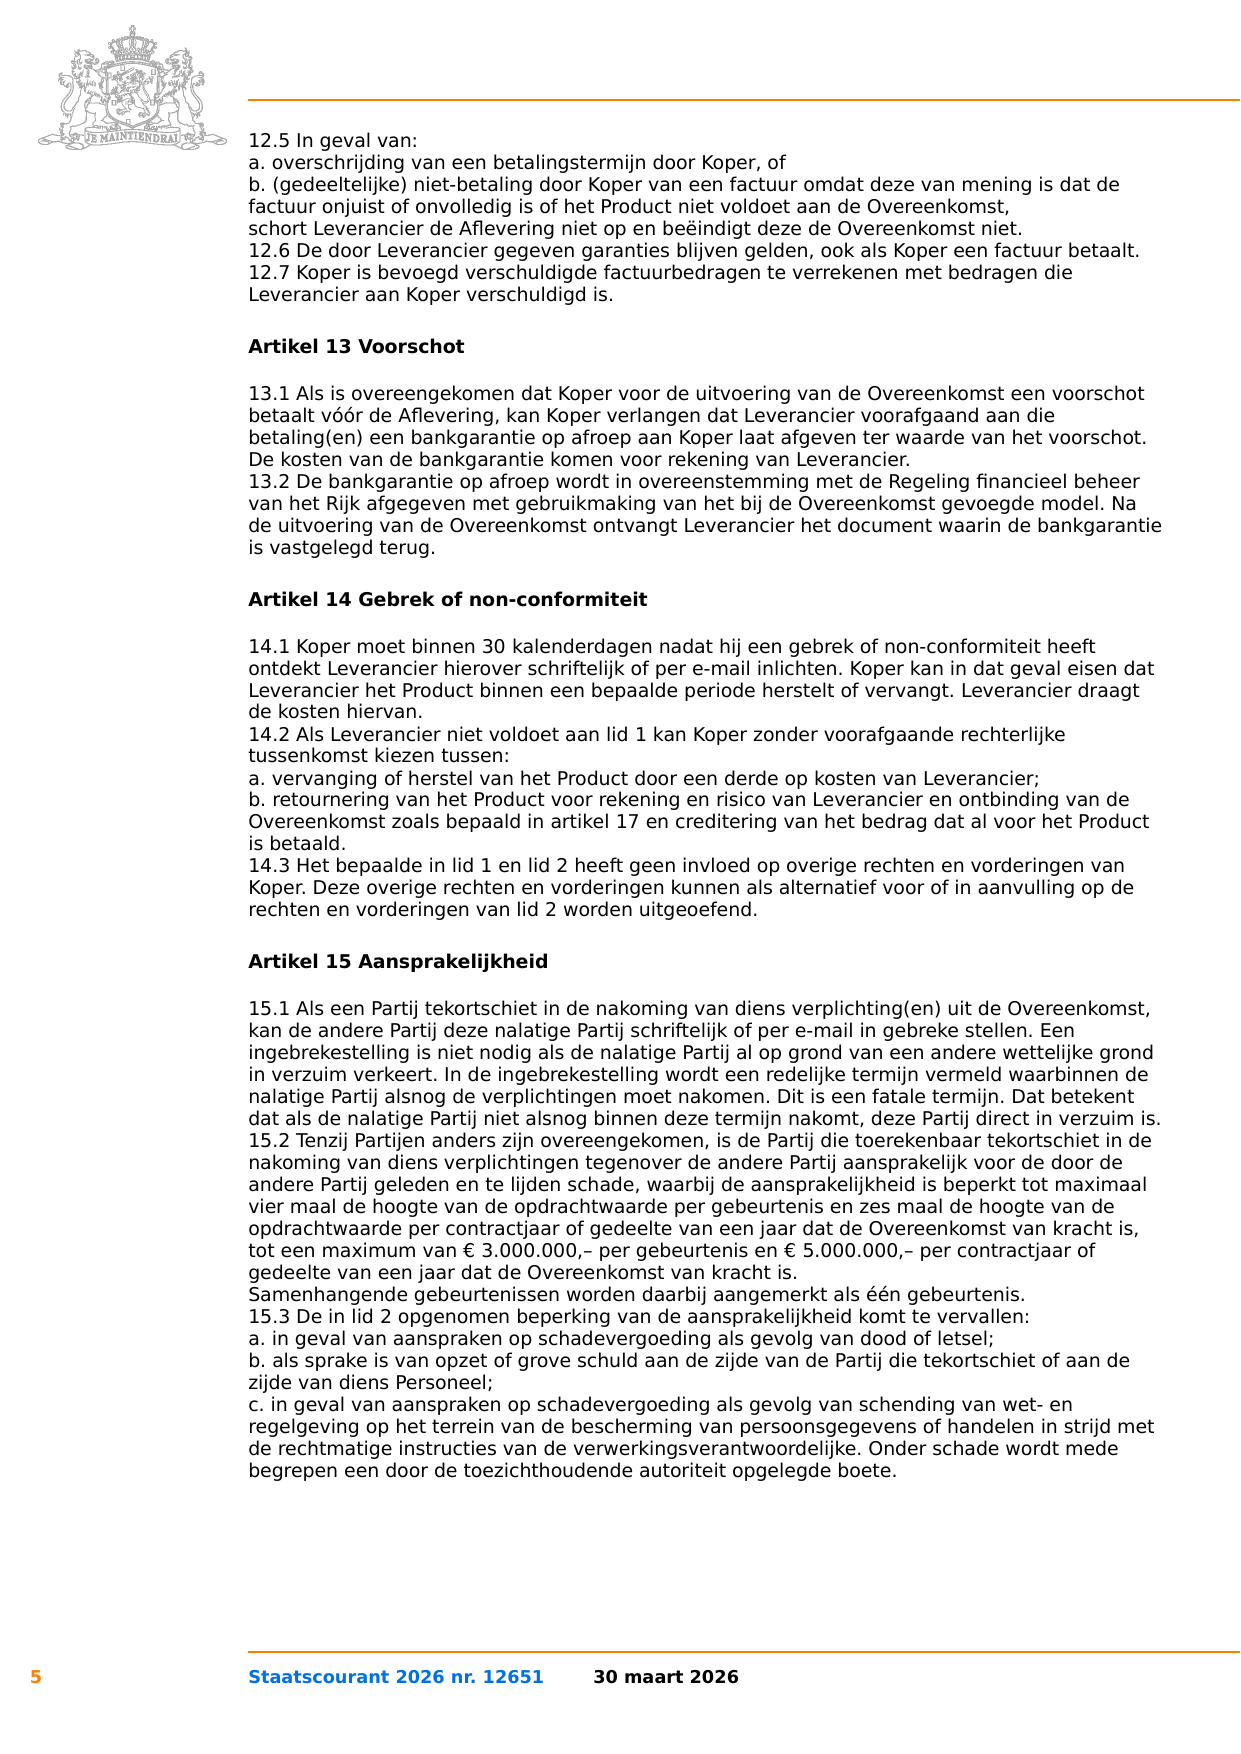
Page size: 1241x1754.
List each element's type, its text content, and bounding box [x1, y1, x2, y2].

subtitle Artikel 15 Aansprakelijkheid [248, 951, 1163, 973]
text b. retournering van het Product voor rekening en risico van Leverancier en ontbinding van de Overeenkomst zoals bepaald in artikel 17 en creditering van het bedrag dat al voor het Product is betaald. [248, 789, 1163, 855]
subtitle Artikel 13 Voorschot [248, 336, 1163, 358]
text 15.3 De in lid 2 opgenomen beperking van de aansprakelijkheid komt te vervallen: [248, 1306, 1163, 1328]
text 12.7 Koper is bevoegd verschuldigde factuurbedragen te verrekenen met bedragen die Leverancier aan Koper verschuldigd is. [248, 262, 1163, 306]
text 14.2 Als Leverancier niet voldoet aan lid 1 kan Koper zonder voorafgaande rechterlijke tussenkomst kiezen tussen: [248, 723, 1163, 767]
text 12.5 In geval van: [248, 130, 1163, 152]
text 13.1 Als is overeengekomen dat Koper voor de uitvoering van de Overeenkomst een voorschot betaalt vóór de Aflevering, kan Koper verlangen dat Leverancier voorafgaand aan die betaling(en) een bankgarantie op afroep aan Koper laat afgeven ter waarde van het voorschot. De kosten van de bankgarantie komen voor rekening van Leverancier. [248, 383, 1163, 471]
text 15.1 Als een Partij tekortschiet in de nakoming van diens verplichting(en) uit de Overeenkomst, kan de andere Partij deze nalatige Partij schriftelijk of per e-mail in gebreke stellen. Een ingebrekestelling is niet nodig als de nalatige Partij al op grond van een andere wettelijke grond in verzuim verkeert. In de ingebrekestelling wordt een redelijke termijn vermeld waarbinnen de nalatige Partij alsnog de verplichtingen moet nakomen. Dit is een fatale termijn. Dat betekent dat als de nalatige Partij niet alsnog binnen deze termijn nakomt, deze Partij direct in verzuim is. [248, 998, 1163, 1130]
text 14.1 Koper moet binnen 30 kalenderdagen nadat hij een gebrek of non-conformiteit heeft ontdekt Leverancier hierover schriftelijk of per e-mail inlichten. Koper kan in dat geval eisen dat Leverancier het Product binnen een bepaalde periode herstelt of vervangt. Leverancier draagt de kosten hiervan. [248, 636, 1163, 723]
text schort Leverancier de Aflevering niet op en beëindigt deze de Overeenkomst niet. [248, 218, 1163, 240]
text 13.2 De bankgarantie op afroep wordt in overeenstemming met de Regeling financieel beheer van het Rijk afgegeven met gebruikmaking van het bij de Overeenkomst gevoegde model. Na de uitvoering van de Overeenkomst ontvangt Leverancier het document waarin de bankgarantie is vastgelegd terug. [248, 471, 1163, 558]
text 14.3 Het bepaalde in lid 1 en lid 2 heeft geen invloed op overige rechten en vorderingen van Koper. Deze overige rechten en vorderingen kunnen als alternatief voor of in aanvulling op de rechten en vorderingen van lid 2 worden uitgeoefend. [248, 855, 1163, 921]
text b. (gedeeltelijke) niet-betaling door Koper van een factuur omdat deze van mening is dat de factuur onjuist of onvolledig is of het Product niet voldoet aan de Overeenkomst, [248, 174, 1163, 218]
text 15.2 Tenzij Partijen anders zijn overeengekomen, is de Partij die toerekenbaar tekortschiet in de nakoming van diens verplichtingen tegenover de andere Partij aansprakelijk voor de door de andere Partij geleden en te lijden schade, waarbij de aansprakelijkheid is beperkt tot maximaal vier maal de hoogte van de opdrachtwaarde per gebeurtenis en zes maal de hoogte van de opdrachtwaarde per contractjaar of gedeelte van een jaar dat de Overeenkomst van kracht is, tot een maximum van € 3.000.000,– per gebeurtenis en € 5.000.000,– per contractjaar of gedeelte van een jaar dat de Overeenkomst van kracht is. [248, 1130, 1163, 1284]
text b. als sprake is van opzet of grove schuld aan de zijde van de Partij die tekortschiet of aan de zijde van diens Personeel; [248, 1350, 1163, 1394]
text a. in geval van aanspraken op schadevergoeding als gevolg van dood of letsel; [248, 1328, 1163, 1350]
subtitle Artikel 14 Gebrek of non-conformiteit [248, 588, 1163, 611]
text c. in geval van aanspraken op schadevergoeding als gevolg van schending van wet- en regelgeving op het terrein van de bescherming van persoonsgegevens of handelen in strijd met de rechtmatige instructies van de verwerkingsverantwoordelijke. Onder schade wordt mede begrepen een door de toezichthoudende autoriteit opgelegde boete. [248, 1394, 1163, 1482]
text 12.6 De door Leverancier gegeven garanties blijven gelden, ook als Koper een factuur betaalt. [248, 240, 1163, 262]
text a. overschrijding van een betalingstermijn door Koper, of [248, 152, 1163, 174]
text a. vervanging of herstel van het Product door een derde op kosten van Leverancier; [248, 767, 1163, 789]
picture [38, 25, 227, 150]
text Samenhangende gebeurtenissen worden daarbij aangemerkt als één gebeurtenis. [248, 1284, 1163, 1306]
